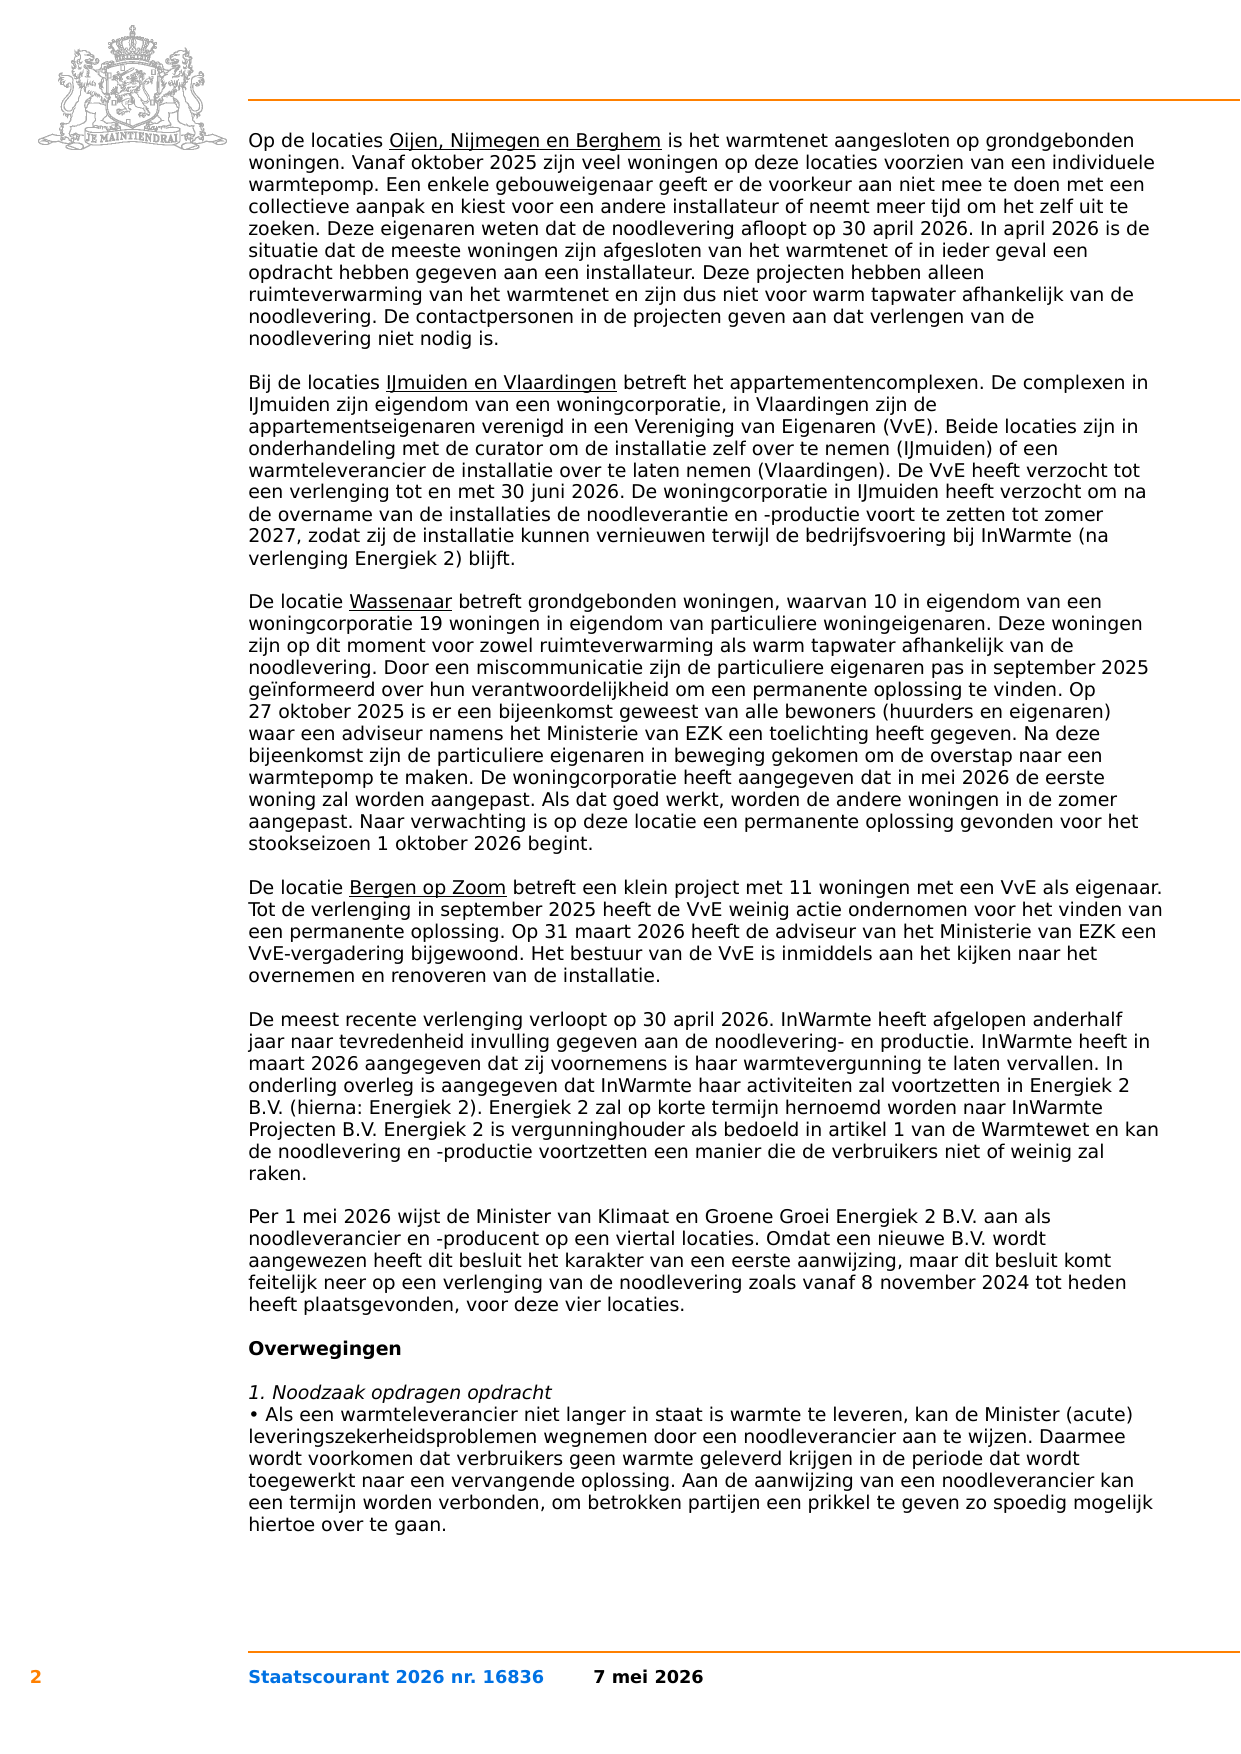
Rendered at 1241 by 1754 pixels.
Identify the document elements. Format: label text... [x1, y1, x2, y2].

text • Als een warmteleverancier niet langer in staat is warmte te leveren, kan de Minister (acute) leveringszekerheidsproblemen wegnemen door een noodleverancier aan te wijzen. Daarmee wordt voorkomen dat verbruikers geen warmte geleverd krijgen in de periode dat wordt toegewerkt naar een vervangende oplossing. Aan de aanwijzing van een noodleverancier kan een termijn worden verbonden, om betrokken partijen een prikkel te geven zo spoedig mogelijk hiertoe over te gaan. [248, 1404, 1163, 1536]
text Bij de locaties IJmuiden en Vlaardingen betreft het appartementencomplexen. De complexen in IJmuiden zijn eigendom van een woningcorporatie, in Vlaardingen zijn de appartementseigenaren verenigd in een Vereniging van Eigenaren (VvE). Beide locaties zijn in onderhandeling met de curator om de installatie zelf over te nemen (IJmuiden) of een warmteleverancier de installatie over te laten nemen (Vlaardingen). De VvE heeft verzocht tot een verlenging tot en met 30 juni 2026. De woningcorporatie in IJmuiden heeft verzocht om na de overname van de installaties de noodleverantie en -productie voort te zetten tot zomer 2027, zodat zij de installatie kunnen vernieuwen terwijl de bedrijfsvoering bij InWarmte (na verlenging Energiek 2) blijft. [248, 372, 1163, 569]
picture [38, 25, 227, 150]
text Op de locaties Oijen, Nijmegen en Berghem is het warmtenet aangesloten op grondgebonden woningen. Vanaf oktober 2025 zijn veel woningen op deze locaties voorzien van een individuele warmtepomp. Een enkele gebouweigenaar geeft er de voorkeur aan niet mee te doen met een collectieve aanpak en kiest voor een andere installateur of neemt meer tijd om het zelf uit te zoeken. Deze eigenaren weten dat de noodlevering afloopt op 30 april 2026. In april 2026 is de situatie dat de meeste woningen zijn afgesloten van het warmtenet of in ieder geval een opdracht hebben gegeven aan een installateur. Deze projecten hebben alleen ruimteverwarming van het warmtenet en zijn dus niet voor warm tapwater afhankelijk van de noodlevering. De contactpersonen in de projecten geven aan dat verlengen van de noodlevering niet nodig is. [248, 130, 1163, 350]
text De locatie Wassenaar betreft grondgebonden woningen, waarvan 10 in eigendom van een woningcorporatie 19 woningen in eigendom van particuliere woningeigenaren. Deze woningen zijn op dit moment voor zowel ruimteverwarming als warm tapwater afhankelijk van de noodlevering. Door een miscommunicatie zijn de particuliere eigenaren pas in september 2025 geïnformeerd over hun verantwoordelijkheid om een permanente oplossing te vinden. Op 27 oktober 2025 is er een bijeenkomst geweest van alle bewoners (huurders en eigenaren) waar een adviseur namens het Ministerie van EZK een toelichting heeft gegeven. Na deze bijeenkomst zijn de particuliere eigenaren in beweging gekomen om de overstap naar een warmtepomp te maken. De woningcorporatie heeft aangegeven dat in mei 2026 de eerste woning zal worden aangepast. Als dat goed werkt, worden de andere woningen in de zomer aangepast. Naar verwachting is op deze locatie een permanente oplossing gevonden voor het stookseizoen 1 oktober 2026 begint. [248, 591, 1163, 855]
subtitle Overwegingen [248, 1338, 1163, 1360]
text De locatie Bergen op Zoom betreft een klein project met 11 woningen met een VvE als eigenaar. Tot de verlenging in september 2025 heeft de VvE weinig actie ondernomen voor het vinden van een permanente oplossing. Op 31 maart 2026 heeft de adviseur van het Ministerie van EZK een VvE-vergadering bijgewoond. Het bestuur van de VvE is inmiddels aan het kijken naar het overnemen en renoveren van de installatie. [248, 877, 1163, 987]
text De meest recente verlenging verloopt op 30 april 2026. InWarmte heeft afgelopen anderhalf jaar naar tevredenheid invulling gegeven aan de noodlevering- en productie. InWarmte heeft in maart 2026 aangegeven dat zij voornemens is haar warmtevergunning te laten vervallen. In onderling overleg is aangegeven dat InWarmte haar activiteiten zal voortzetten in Energiek 2 B.V. (hierna: Energiek 2). Energiek 2 zal op korte termijn hernoemd worden naar InWarmte Projecten B.V. Energiek 2 is vergunninghouder als bedoeld in artikel 1 van de Warmtewet en kan de noodlevering en -productie voortzetten een manier die de verbruikers niet of weinig zal raken. [248, 1009, 1163, 1184]
text Per 1 mei 2026 wijst de Minister van Klimaat en Groene Groei Energiek 2 B.V. aan als noodleverancier en -producent op een viertal locaties. Omdat een nieuwe B.V. wordt aangewezen heeft dit besluit het karakter van een eerste aanwijzing, maar dit besluit komt feitelijk neer op een verlenging van de noodlevering zoals vanaf 8 november 2024 tot heden heeft plaatsgevonden, voor deze vier locaties. [248, 1206, 1163, 1316]
subtitle 1. Noodzaak opdragen opdracht [248, 1382, 1163, 1404]
